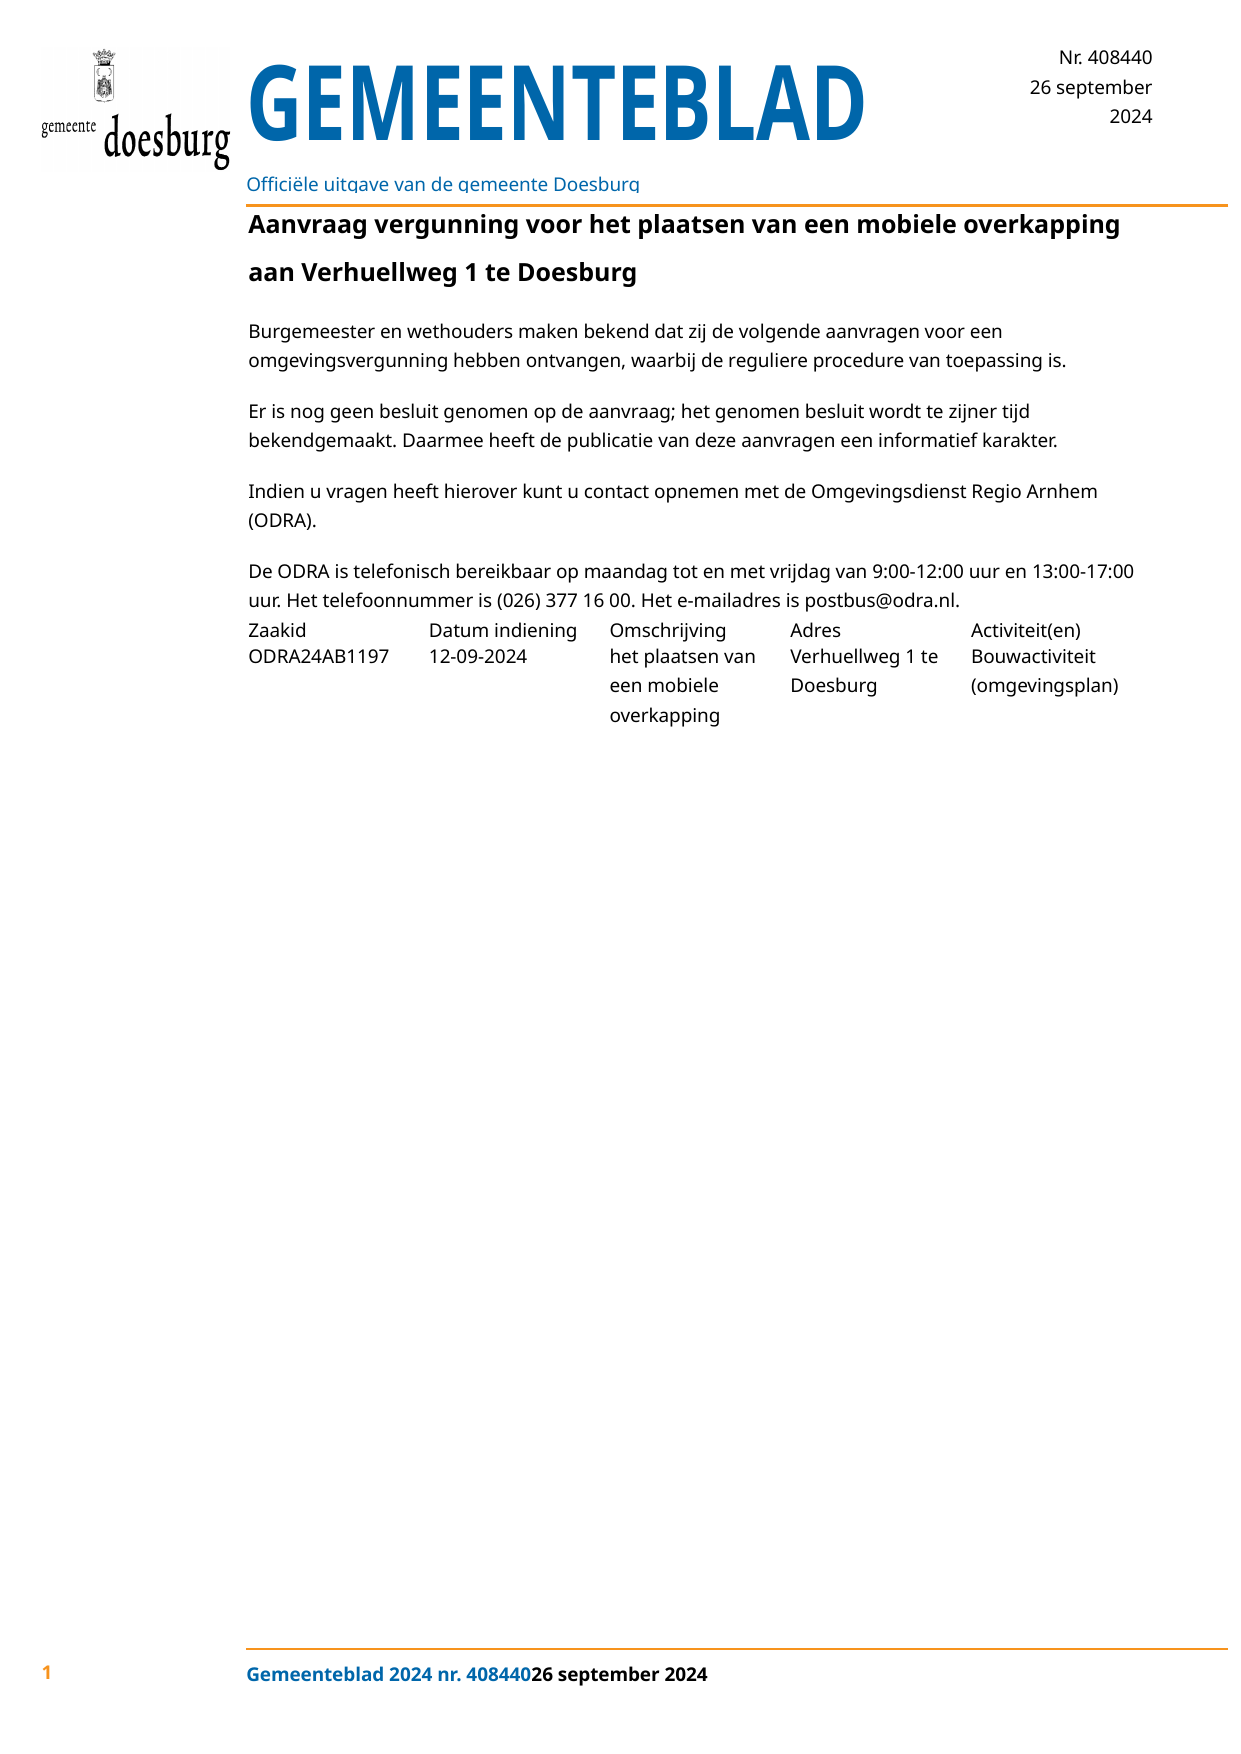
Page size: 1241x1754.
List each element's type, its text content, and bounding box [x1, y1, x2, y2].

table_cell ODRA24AB1197 [248, 643, 429, 728]
table_header Zaakid [248, 617, 429, 643]
table_cell het plaatsen van een mobiele overkapping [609, 643, 790, 728]
text Indien u vragen heeft hierover kunt u contact opnemen met de Omgevingsdienst Regio Arnhem (ODRA). [248, 478, 1152, 533]
picture [41, 47, 231, 172]
text Er is nog geen besluit genomen op de aanvraag; het genomen besluit wordt te zijner tijd bekendgemaakt. Daarmee heeft de publicatie van deze aanvragen een informatief karakter. [248, 398, 1152, 453]
text Burgemeester en wethouders maken bekend dat zij de volgende aanvragen voor een omgevingsvergunning hebben ontvangen, waarbij de reguliere procedure van toepassing is. [248, 318, 1152, 373]
table_header Activiteit(en) [971, 617, 1152, 643]
text Aanvraag vergunning voor het plaatsen van een mobiele overkapping aan Verhuellweg 1 te Doesburg [248, 207, 1152, 288]
table_cell Bouwactiviteit (omgevingsplan) [971, 643, 1152, 728]
table_header Omschrijving [609, 617, 790, 643]
table_header Adres [790, 617, 971, 643]
table_cell 12-09-2024 [429, 643, 609, 728]
table_header Datum indiening [429, 617, 609, 643]
text De ODRA is telefonisch bereikbaar op maandag tot en met vrijdag van 9:00-12:00 uur en 13:00-17:00 uur. Het telefoonnummer is (026) 377 16 00. Het e-mailadres is postbus@odra.nl. [248, 558, 1152, 613]
table_cell Verhuellweg 1 te Doesburg [790, 643, 971, 728]
